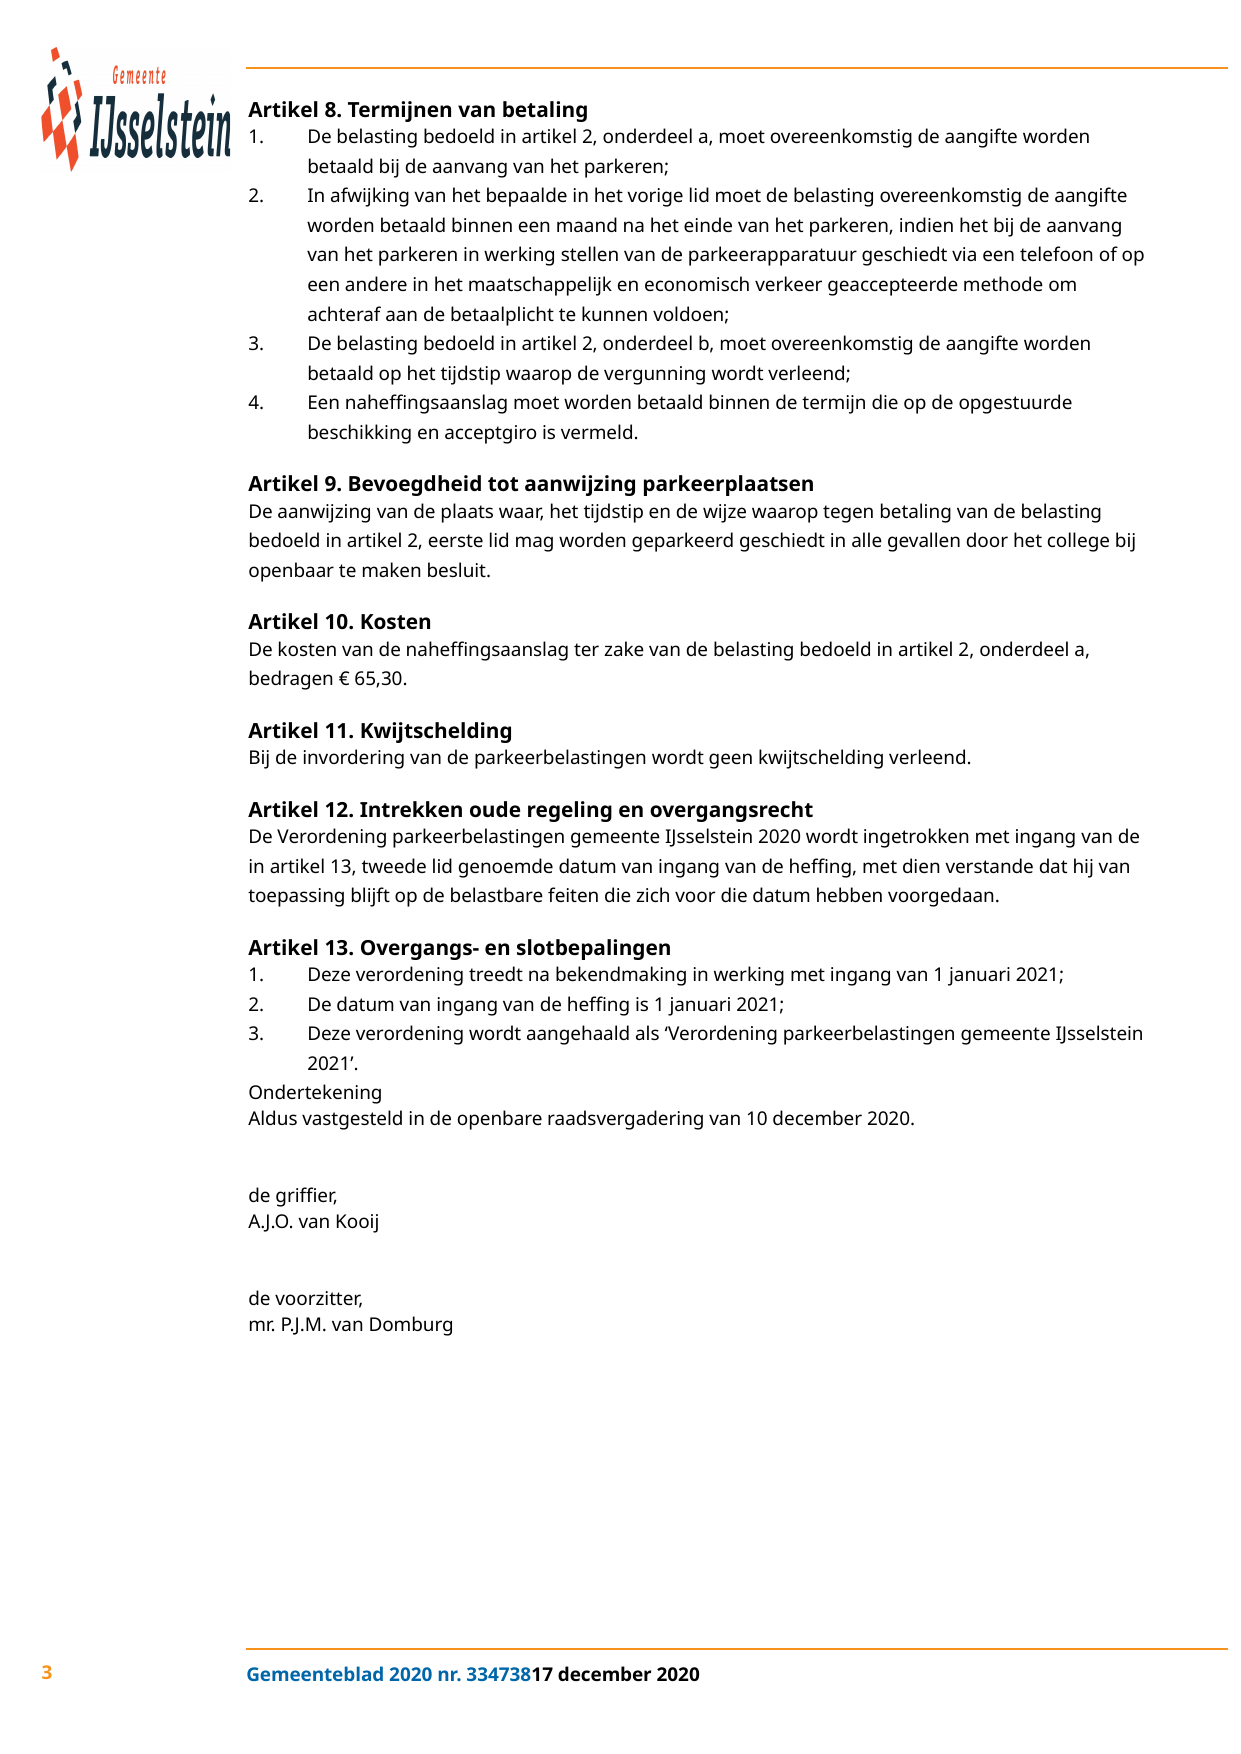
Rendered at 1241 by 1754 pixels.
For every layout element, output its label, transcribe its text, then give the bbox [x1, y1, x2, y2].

text De aanwijzing van de plaats waar, het tijdstip en de wijze waarop tegen betaling van de belasting bedoeld in artikel 2, eerste lid mag worden geparkeerd geschiedt in alle gevallen door het college bij openbaar te maken besluit. [248, 498, 1152, 583]
text Ondertekening [248, 1079, 1152, 1105]
text A.J.O. van Kooij [248, 1208, 1152, 1234]
list De belasting bedoeld in artikel 2, onderdeel b, moet overeenkomstig de aangifte worden betaald op het tijdstip waarop de vergunning wordt verleend; [248, 330, 1152, 386]
text Artikel 13. Overgangs- en slotbepalingen [248, 933, 1152, 961]
list De datum van ingang van de heffing is 1 januari 2021; [248, 991, 1152, 1017]
picture [41, 47, 231, 172]
text Artikel 8. Termijnen van betaling [248, 95, 1152, 123]
text mr. P.J.M. van Domburg [248, 1311, 1152, 1337]
text Artikel 10. Kosten [248, 607, 1152, 636]
text Bij de invordering van de parkeerbelastingen wordt geen kwijtschelding verleend. [248, 744, 1152, 770]
list Een naheffingsaanslag moet worden betaald binnen de termijn die op de opgestuurde beschikking en acceptgiro is vermeld. [248, 389, 1152, 445]
text de voorzitter, [248, 1285, 1152, 1311]
text Artikel 9. Bevoegdheid tot aanwijzing parkeerplaatsen [248, 469, 1152, 498]
list Deze verordening wordt aangehaald als ‘Verordening parkeerbelastingen gemeente IJsselstein 2021’. [248, 1020, 1152, 1076]
text De kosten van de naheffingsaanslag ter zake van de belasting bedoeld in artikel 2, onderdeel a, bedragen € 65,30. [248, 636, 1152, 691]
text de griffier, [248, 1182, 1152, 1208]
list De belasting bedoeld in artikel 2, onderdeel a, moet overeenkomstig de aangifte worden betaald bij de aanvang van het parkeren; [248, 123, 1152, 178]
text Artikel 11. Kwijtschelding [248, 716, 1152, 744]
text Aldus vastgesteld in de openbare raadsvergadering van 10 december 2020. [248, 1105, 1152, 1131]
list In afwijking van het bepaalde in het vorige lid moet de belasting overeenkomstig de aangifte worden betaald binnen een maand na het einde van het parkeren, indien het bij de aanvang van het parkeren in werking stellen van de parkeerapparatuur geschiedt via een telefoon of op een andere in het maatschappelijk en economisch verkeer geaccepteerde methode om achteraf aan de betaalplicht te kunnen voldoen; [248, 182, 1152, 326]
list Deze verordening treedt na bekendmaking in werking met ingang van 1 januari 2021; [248, 961, 1152, 987]
text De Verordening parkeerbelastingen gemeente IJsselstein 2020 wordt ingetrokken met ingang van de in artikel 13, tweede lid genoemde datum van ingang van de heffing, met dien verstande dat hij van toepassing blijft op de belastbare feiten die zich voor die datum hebben voorgedaan. [248, 823, 1152, 908]
text Artikel 12. Intrekken oude regeling en overgangsrecht [248, 795, 1152, 823]
